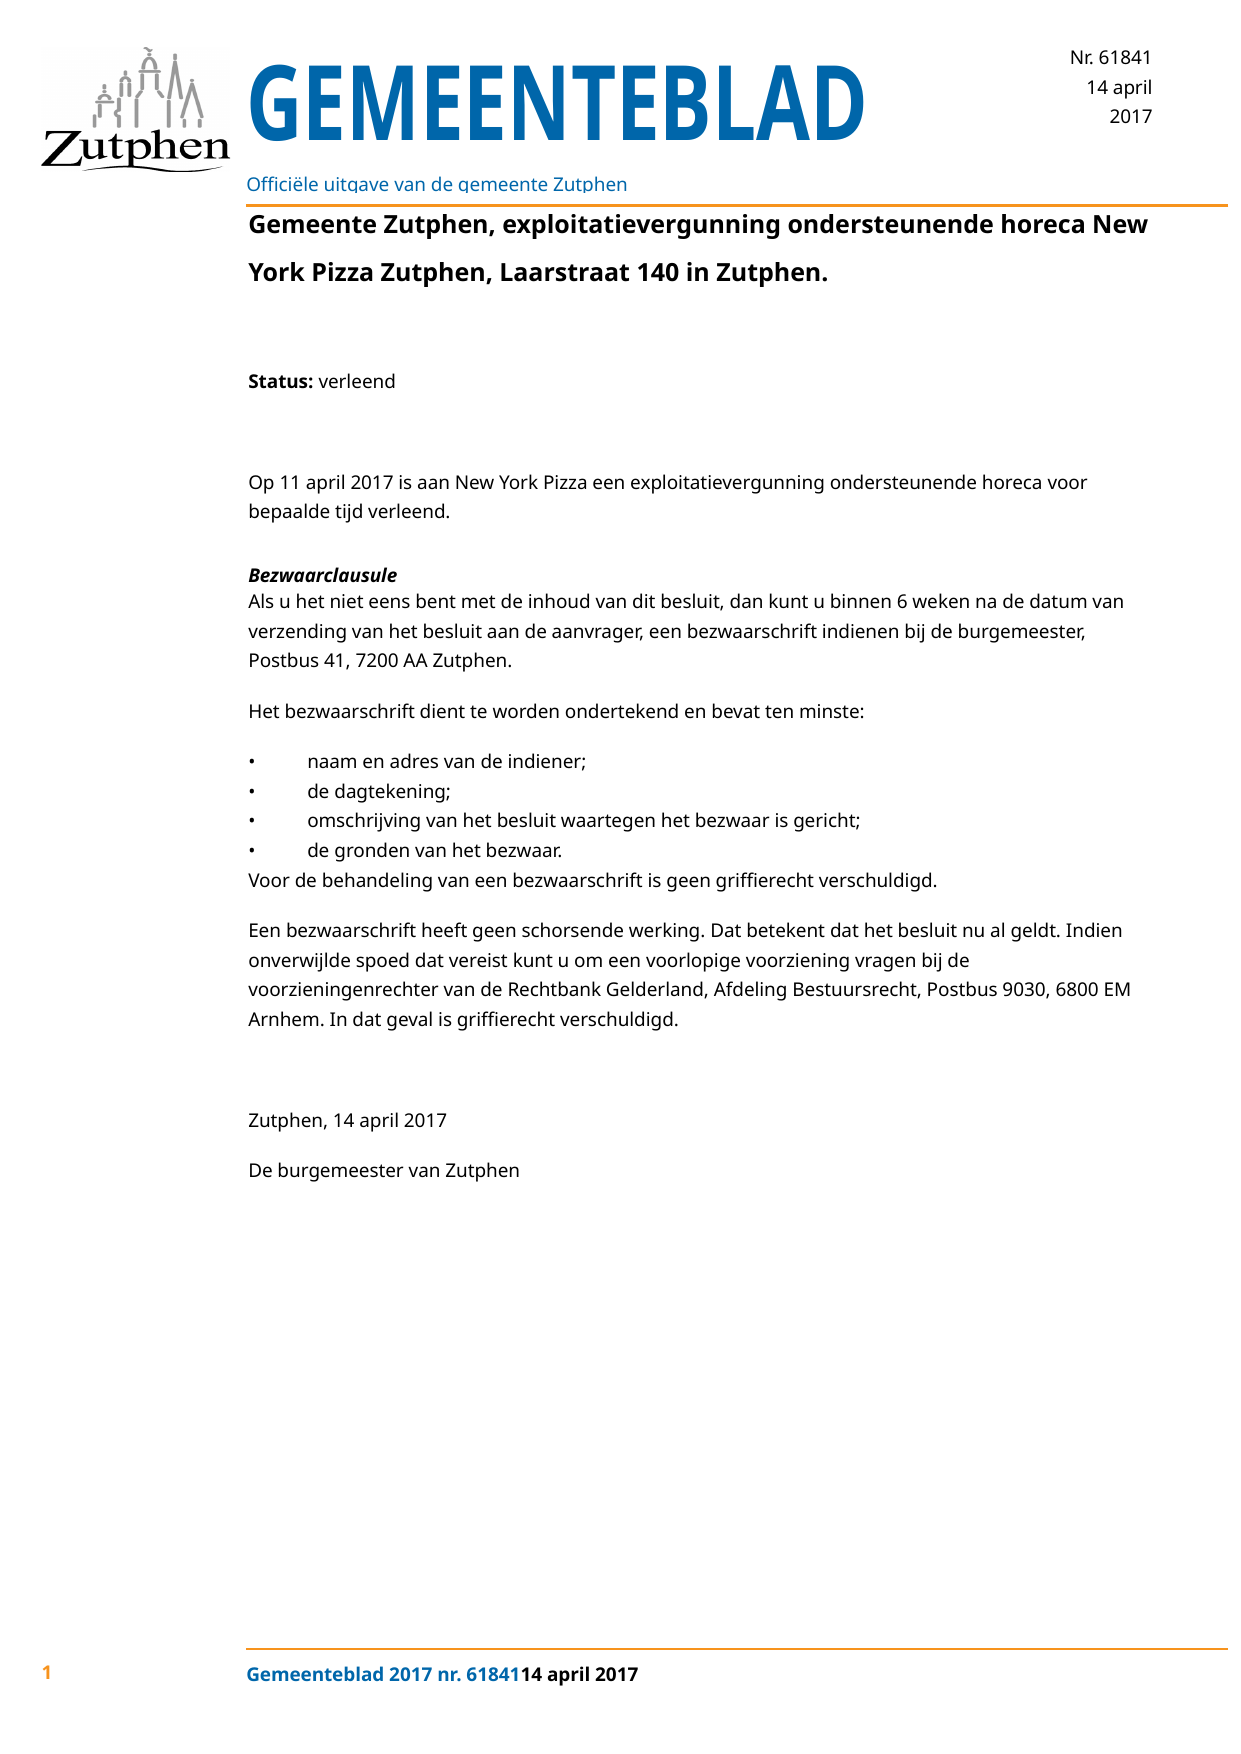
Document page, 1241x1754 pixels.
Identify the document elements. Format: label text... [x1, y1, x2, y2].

text Op 11 april 2017 is aan New York Pizza een exploitatievergunning ondersteunende horeca voor bepaalde tijd verleend. [248, 469, 1152, 524]
list naam en adres van de indiener; [248, 748, 1152, 774]
text De burgemeester van Zutphen [248, 1157, 1152, 1183]
picture [41, 47, 231, 172]
text Status: verleend [248, 368, 1152, 394]
text Als u het niet eens bent met de inhoud van dit besluit, dan kunt u binnen 6 weken na de datum van verzending van het besluit aan de aanvrager, een bezwaarschrift indienen bij de burgemeester, Postbus 41, 7200 AA Zutphen. [248, 588, 1152, 673]
text Voor de behandeling van een bezwaarschrift is geen griffierecht verschuldigd. [248, 867, 1152, 892]
text Zutphen, 14 april 2017 [248, 1107, 1152, 1132]
text Bezwaarclausule [248, 563, 1152, 588]
list omschrijving van het besluit waartegen het bezwaar is gericht; [248, 808, 1152, 833]
text Gemeente Zutphen, exploitatievergunning ondersteunende horeca New York Pizza Zutphen, Laarstraat 140 in Zutphen. [248, 207, 1152, 288]
text Het bezwaarschrift dient te worden ondertekend en bevat ten minste: [248, 698, 1152, 724]
list de dagtekening; [248, 778, 1152, 804]
list de gronden van het bezwaar. [248, 837, 1152, 863]
text Een bezwaarschrift heeft geen schorsende werking. Dat betekent dat het besluit nu al geldt. Indien onverwijlde spoed dat vereist kunt u om een voorlopige voorziening vragen bij de voorzieningenrechter van de Rechtbank Gelderland, Afdeling Bestuursrecht, Postbus 9030, 6800 EM Arnhem. In dat geval is griffierecht verschuldigd. [248, 917, 1152, 1032]
